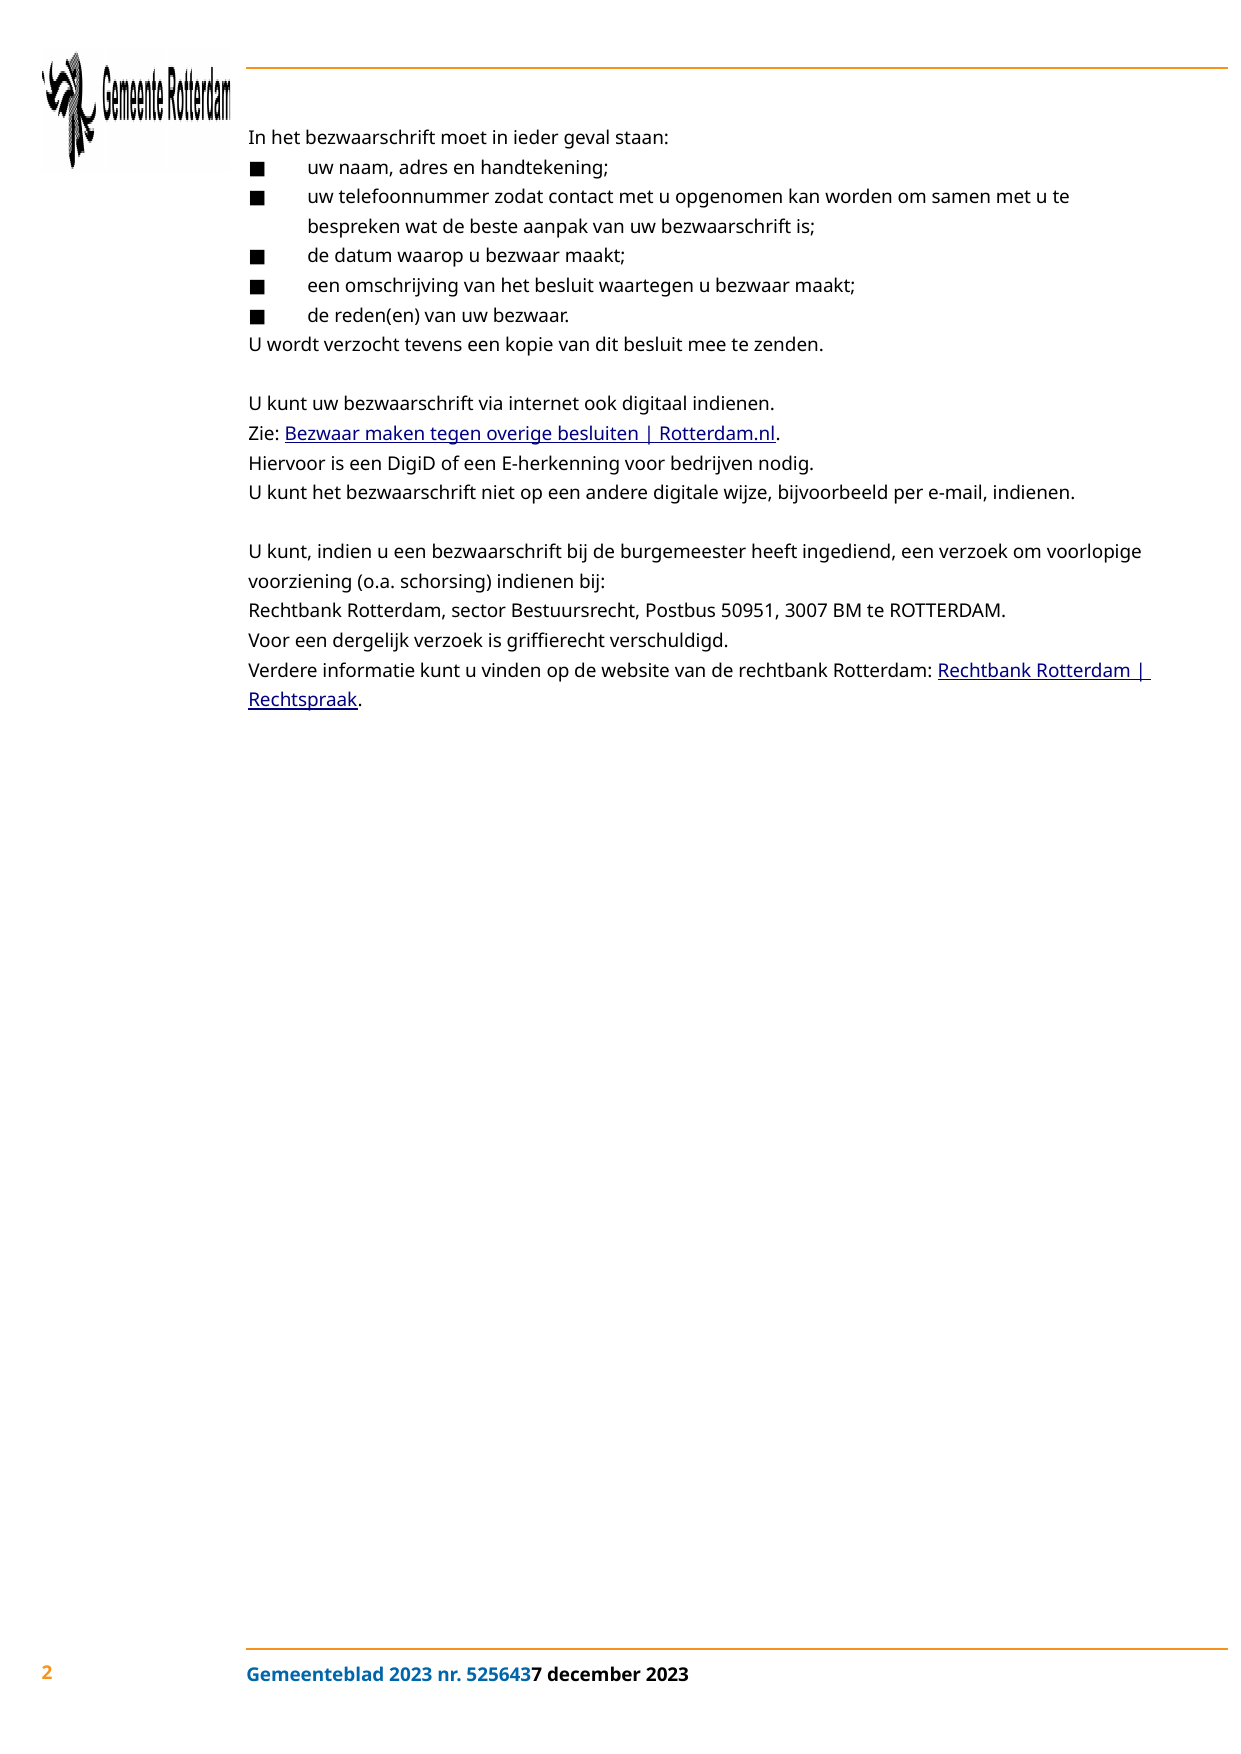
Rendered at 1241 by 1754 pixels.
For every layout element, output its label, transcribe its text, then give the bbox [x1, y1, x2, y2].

text U kunt het bezwaarschrift niet op een andere digitale wijze, bijvoorbeeld per e-mail, indienen. [248, 479, 1152, 505]
text Rechtbank Rotterdam, sector Bestuursrecht, Postbus 50951, 3007 BM te ROTTERDAM. [248, 598, 1152, 623]
list een omschrijving van het besluit waartegen u bezwaar maakt; [248, 272, 1152, 298]
text Hiervoor is een DigiD of een E-herkenning voor bedrijven nodig. [248, 450, 1152, 476]
text U kunt, indien u een bezwaarschrift bij de burgemeester heeft ingediend, een verzoek om voorlopige voorziening (o.a. schorsing) indienen bij: [248, 538, 1152, 594]
text Verdere informatie kunt u vinden op de website van de rechtbank Rotterdam: Rechtbank Rotterdam | Rechtspraak. [248, 657, 1152, 712]
text U wordt verzocht tevens een kopie van dit besluit mee te zenden. [248, 331, 1152, 357]
text Voor een dergelijk verzoek is griffierecht verschuldigd. [248, 627, 1152, 653]
list uw telefoonnummer zodat contact met u opgenomen kan worden om samen met u te bespreken wat de beste aanpak van uw bezwaarschrift is; [248, 183, 1152, 239]
list uw naam, adres en handtekening; [248, 154, 1152, 180]
text U kunt uw bezwaarschrift via internet ook digitaal indienen. [248, 391, 1152, 416]
list de reden(en) van uw bezwaar. [248, 302, 1152, 328]
list de datum waarop u bezwaar maakt; [248, 243, 1152, 268]
text In het bezwaarschrift moet in ieder geval staan: [248, 124, 1152, 150]
text Zie: Bezwaar maken tegen overige besluiten | Rotterdam.nl. [248, 420, 1152, 446]
picture [41, 47, 231, 172]
